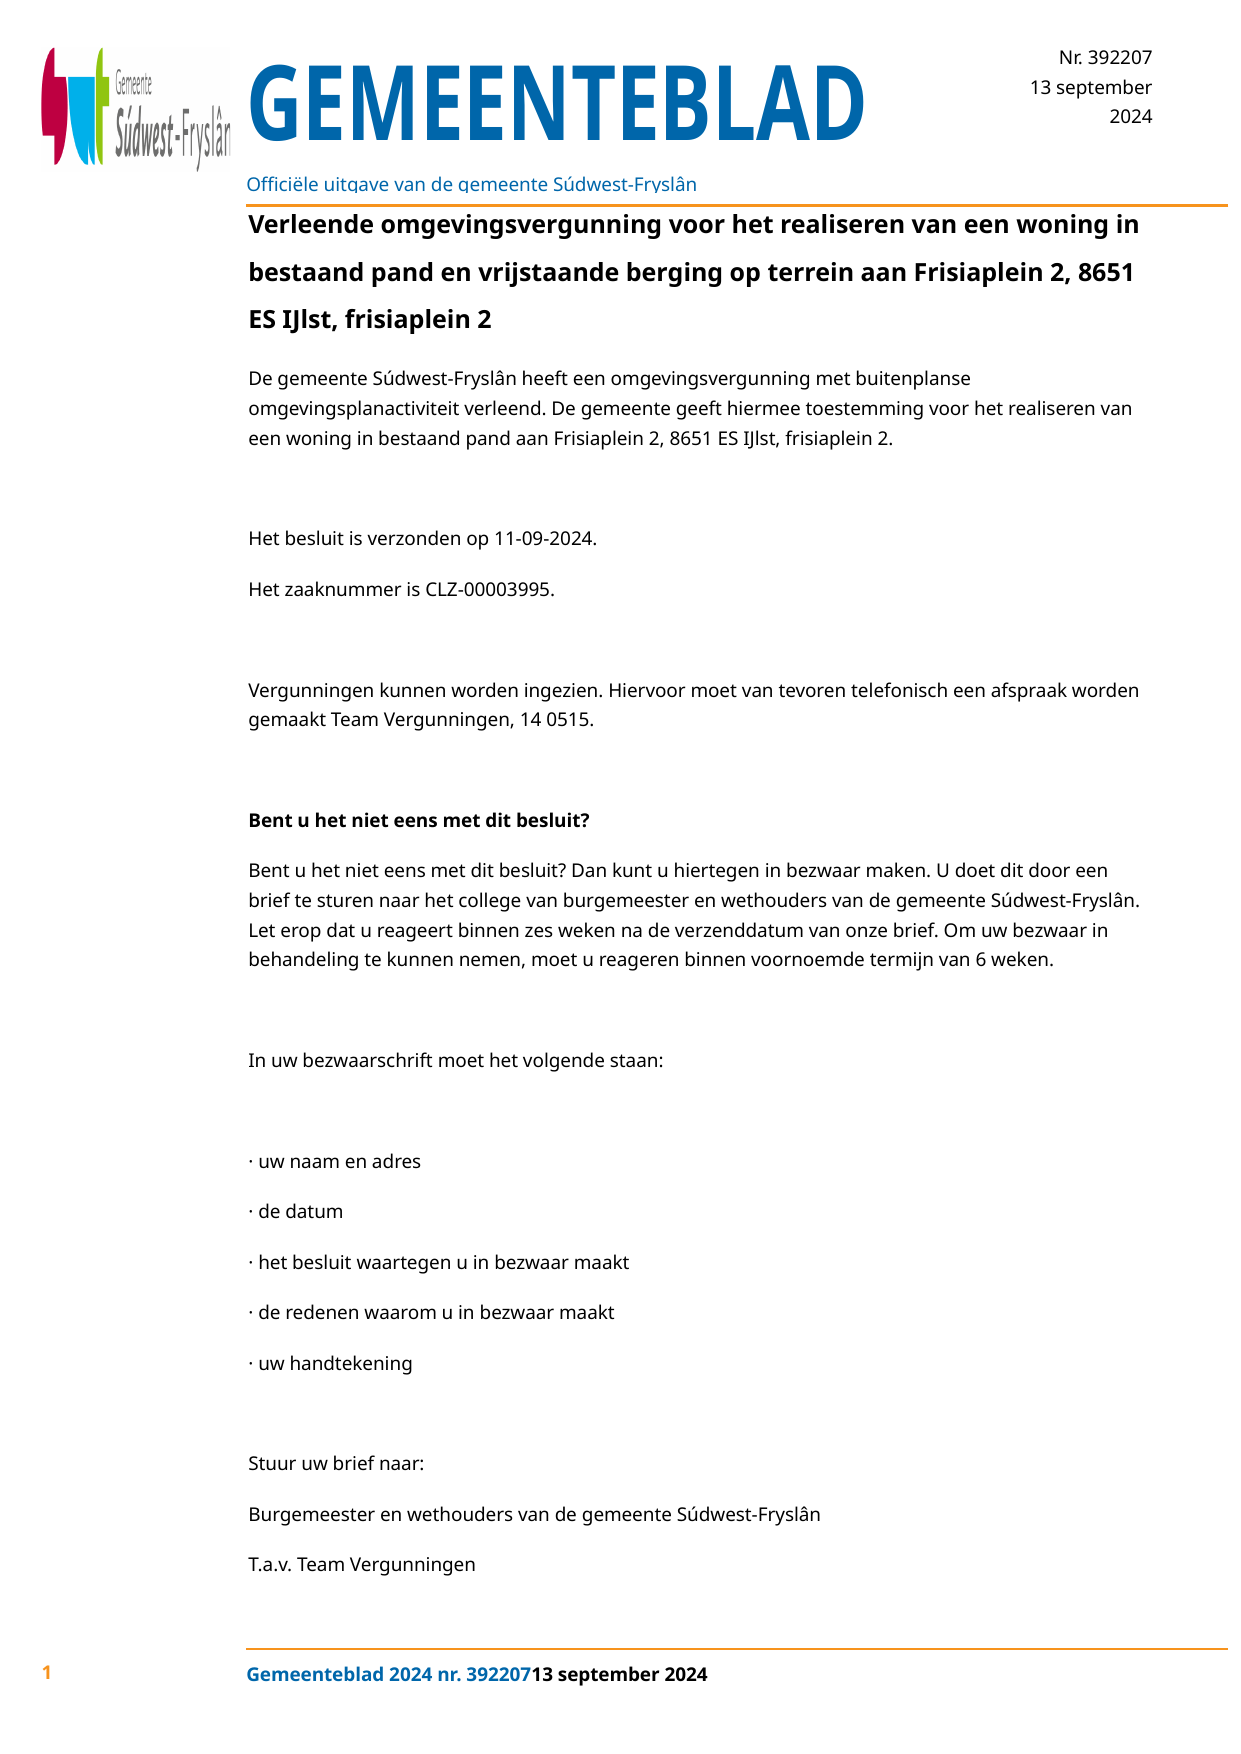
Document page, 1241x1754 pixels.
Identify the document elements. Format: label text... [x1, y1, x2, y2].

text T.a.v. Team Vergunningen [248, 1551, 1152, 1577]
text Bent u het niet eens met dit besluit? Dan kunt u hiertegen in bezwaar maken. U doet dit door een brief te sturen naar het college van burgemeester en wethouders van de gemeente Súdwest-Fryslân. Let erop dat u reageert binnen zes weken na de verzenddatum van onze brief. Om uw bezwaar in behandeling te kunnen nemen, moet u reageren binnen voornoemde termijn van 6 weken. [248, 858, 1152, 972]
text Bent u het niet eens met dit besluit? [248, 807, 1152, 833]
text · uw naam en adres [248, 1148, 1152, 1174]
text Het besluit is verzonden op 11-09-2024. [248, 526, 1152, 551]
text Verleende omgevingsvergunning voor het realiseren van een woning in bestaand pand en vrijstaande berging op terrein aan Frisiaplein 2, 8651 ES IJlst, frisiaplein 2 [248, 207, 1152, 336]
text Stuur uw brief naar: [248, 1451, 1152, 1476]
text · uw handtekening [248, 1350, 1152, 1375]
text · het besluit waartegen u in bezwaar maakt [248, 1249, 1152, 1274]
text · de redenen waarom u in bezwaar maakt [248, 1299, 1152, 1325]
text Het zaaknummer is CLZ-00003995. [248, 576, 1152, 602]
text In uw bezwaarschrift moet het volgende staan: [248, 1047, 1152, 1073]
picture [41, 47, 231, 172]
text De gemeente Súdwest-Fryslân heeft een omgevingsvergunning met buitenplanse omgevingsplanactiviteit verleend. De gemeente geeft hiermee toestemming voor het realiseren van een woning in bestaand pand aan Frisiaplein 2, 8651 ES IJlst, frisiaplein 2. [248, 366, 1152, 450]
text · de datum [248, 1198, 1152, 1224]
text Vergunningen kunnen worden ingezien. Hiervoor moet van tevoren telefonisch een afspraak worden gemaakt Team Vergunningen, 14 0515. [248, 677, 1152, 732]
text Burgemeester en wethouders van de gemeente Súdwest-Fryslân [248, 1501, 1152, 1527]
